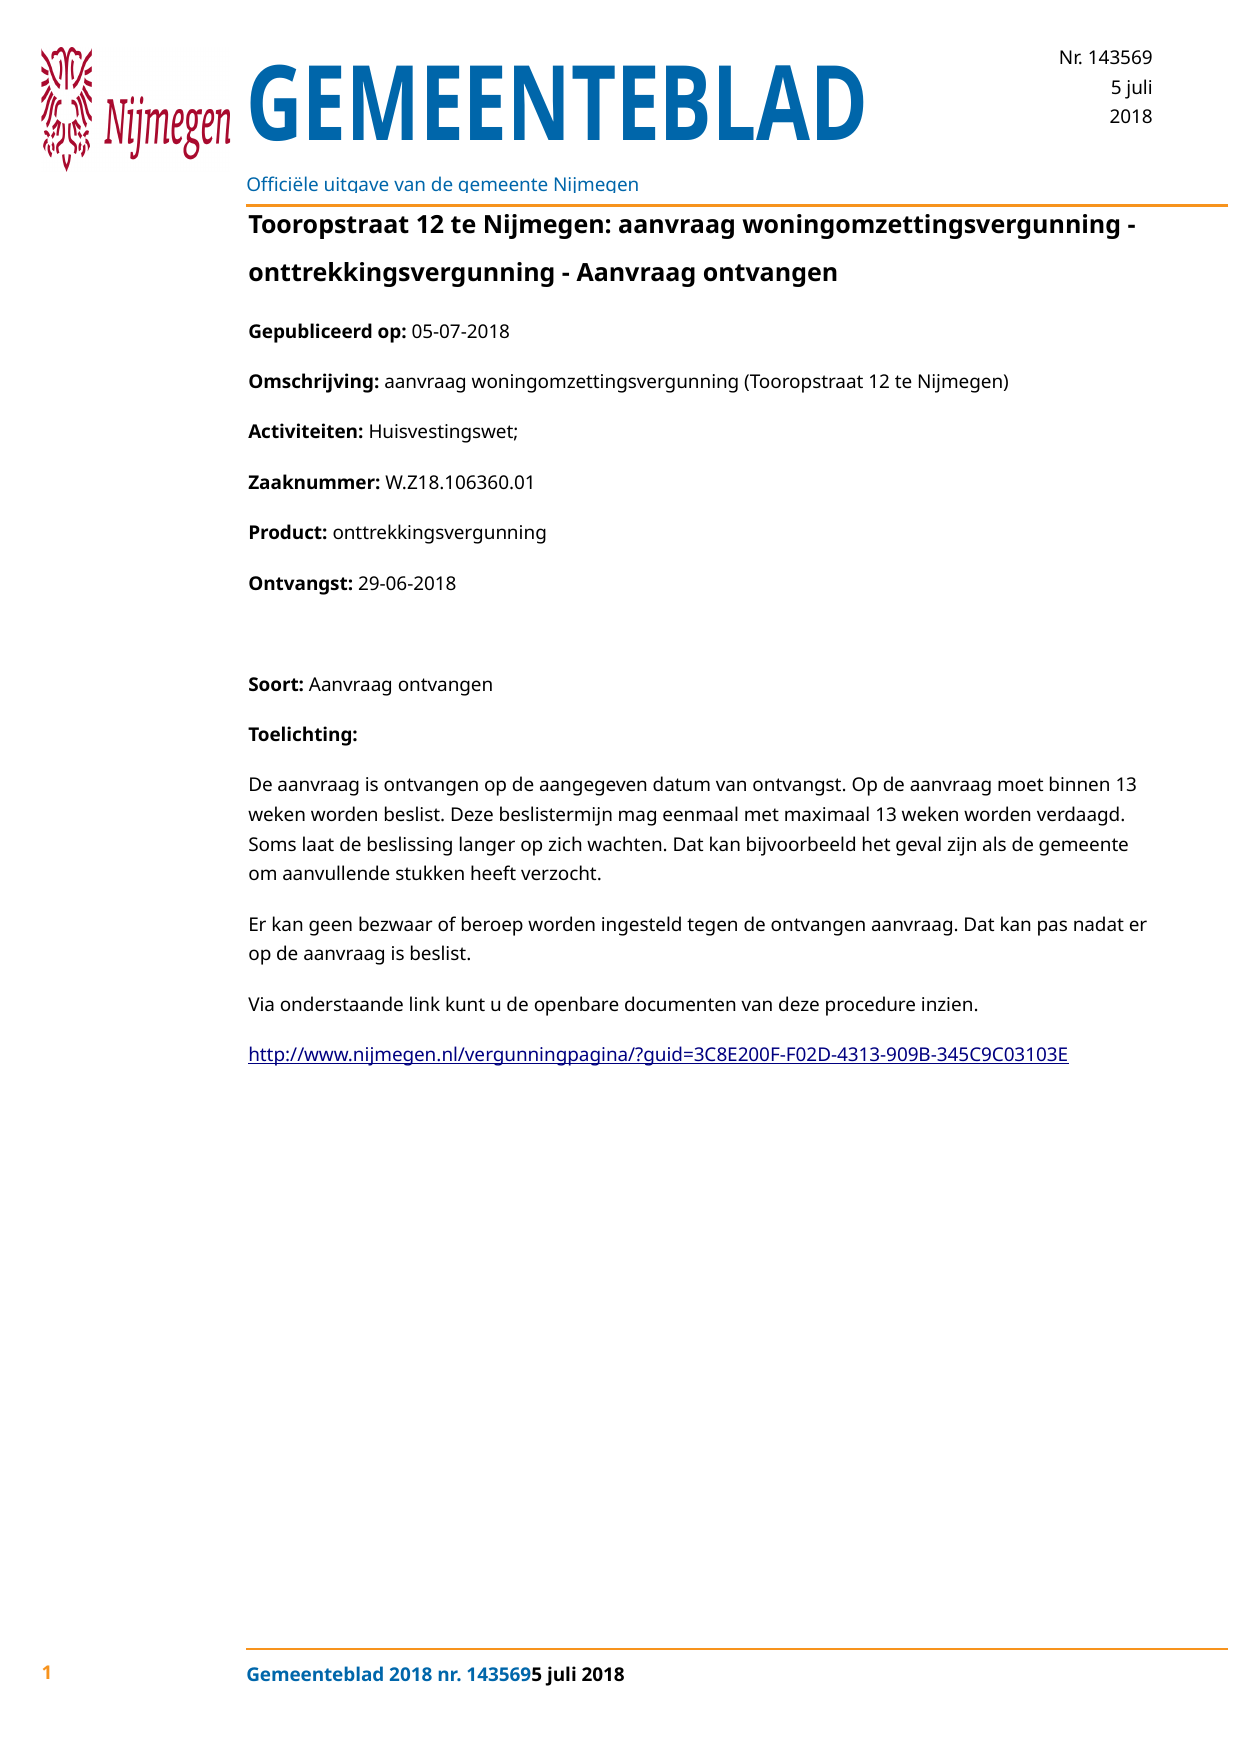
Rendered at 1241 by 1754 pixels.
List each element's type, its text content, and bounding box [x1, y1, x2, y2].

text Soort: Aanvraag ontvangen [248, 671, 1152, 697]
text Product: onttrekkingsvergunning [248, 519, 1152, 545]
text Toelichting: [248, 721, 1152, 747]
picture [41, 47, 231, 172]
text Ontvangst: 29-06-2018 [248, 570, 1152, 596]
text Activiteiten: Huisvestingswet; [248, 419, 1152, 444]
text http://www.nijmegen.nl/vergunningpagina/?guid=3C8E200F-F02D-4313-909B-345C9C03103E [248, 1041, 1152, 1067]
text Zaaknummer: W.Z18.106360.01 [248, 469, 1152, 495]
text De aanvraag is ontvangen op de aangegeven datum van ontvangst. Op de aanvraag moet binnen 13 weken worden beslist. Deze beslistermijn mag eenmaal met maximaal 13 weken worden verdaagd. Soms laat de beslissing langer op zich wachten. Dat kan bijvoorbeeld het geval zijn als de gemeente om aanvullende stukken heeft verzocht. [248, 772, 1152, 886]
text Omschrijving: aanvraag woningomzettingsvergunning (Tooropstraat 12 te Nijmegen) [248, 368, 1152, 394]
text Tooropstraat 12 te Nijmegen: aanvraag woningomzettingsvergunning - onttrekkingsvergunning - Aanvraag ontvangen [248, 207, 1152, 288]
text Gepubliceerd op: 05-07-2018 [248, 318, 1152, 344]
text Via onderstaande link kunt u de openbare documenten van deze procedure inzien. [248, 991, 1152, 1017]
text Er kan geen bezwaar of beroep worden ingesteld tegen de ontvangen aanvraag. Dat kan pas nadat er op de aanvraag is beslist. [248, 911, 1152, 966]
